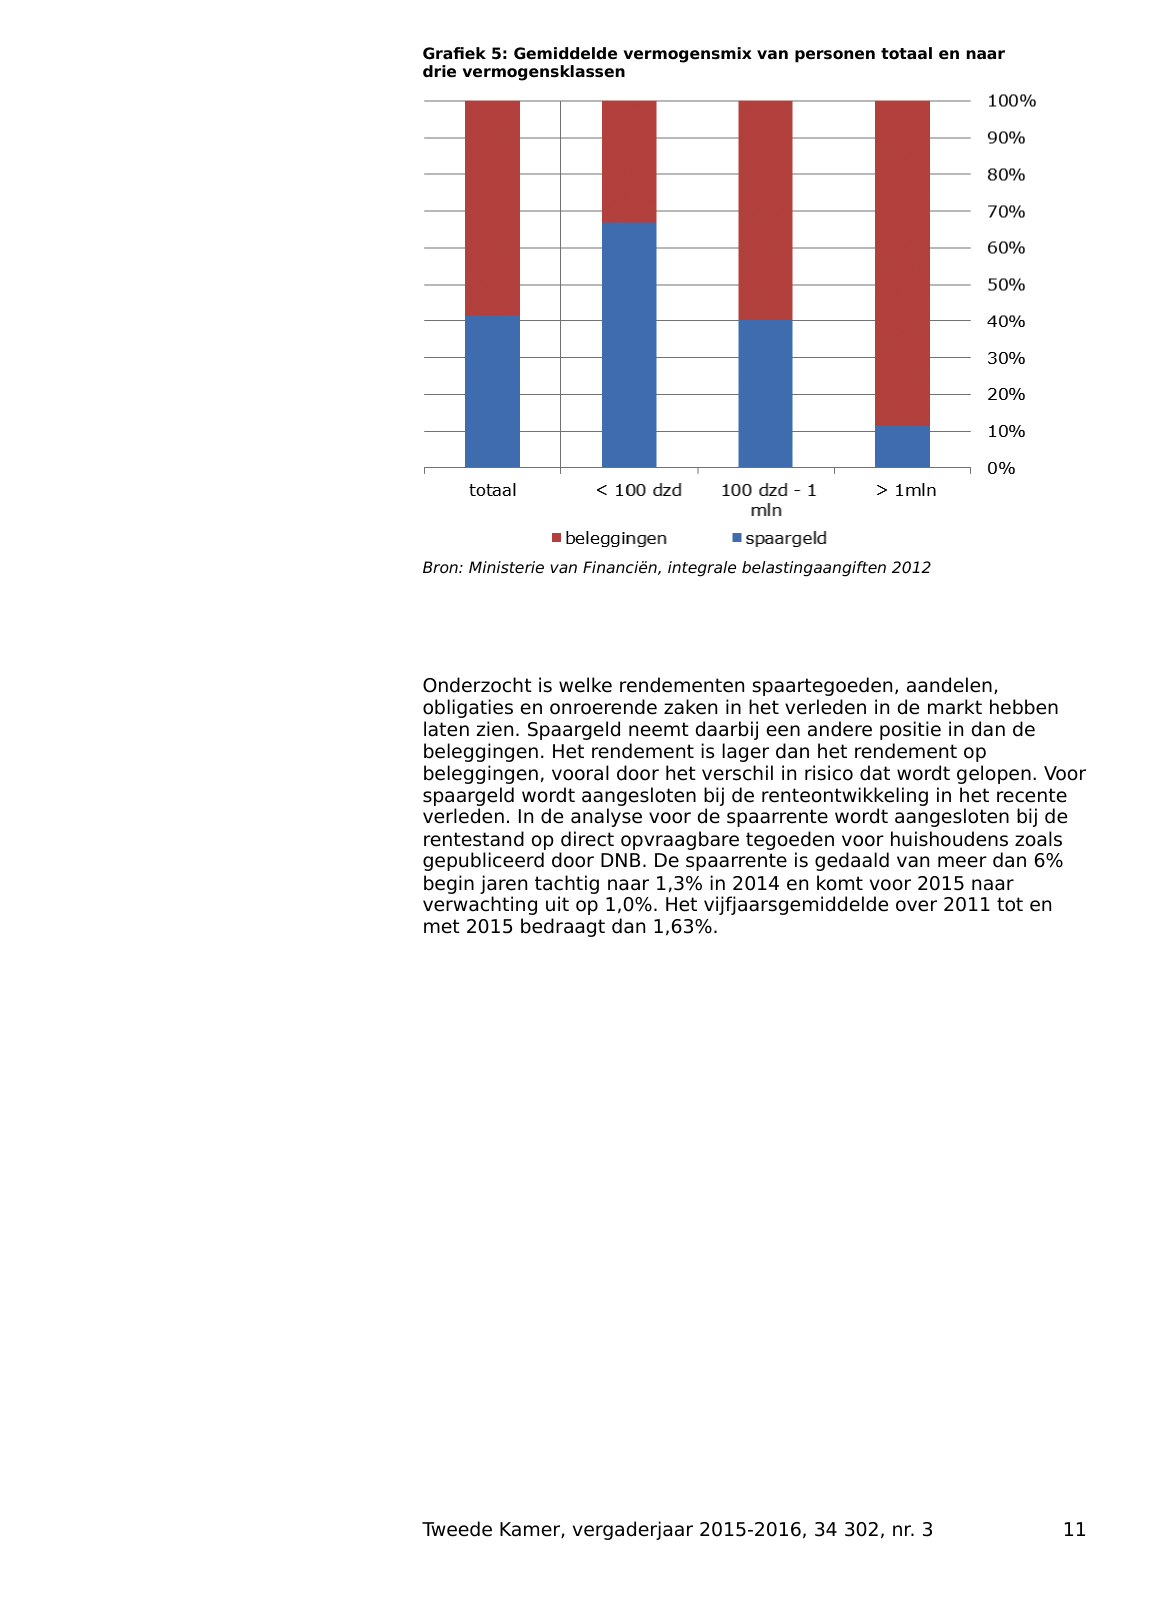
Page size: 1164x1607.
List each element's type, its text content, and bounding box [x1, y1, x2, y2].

text Bron: Ministerie van Financiën, integrale belastingaangiften 2012 [422, 559, 1036, 577]
text Onderzocht is welke rendementen spaartegoeden, aandelen, obligaties en onroerende zaken in het verleden in de markt hebben laten zien. Spaargeld neemt daarbij een andere positie in dan de beleggingen. Het rendement is lager dan het rendement op beleggingen, vooral door het verschil in risico dat wordt gelopen. Voor spaargeld wordt aangesloten bij de renteontwikkeling in het recente verleden. In de analyse voor de spaarrente wordt aangesloten bij de rentestand op direct opvraagbare tegoeden voor huishoudens zoals gepubliceerd door DNB. De spaarrente is gedaald van meer dan 6% begin jaren tachtig naar 1,3% in 2014 en komt voor 2015 naar verwachting uit op 1,0%. Het vijfjaarsgemiddelde over 2011 tot en met 2015 bedraagt dan 1,63%. [422, 674, 1087, 938]
picture [422, 92, 1037, 548]
text Grafiek 5: Gemiddelde vermogensmix van personen totaal en naar drie vermogensklassen [422, 45, 1036, 81]
